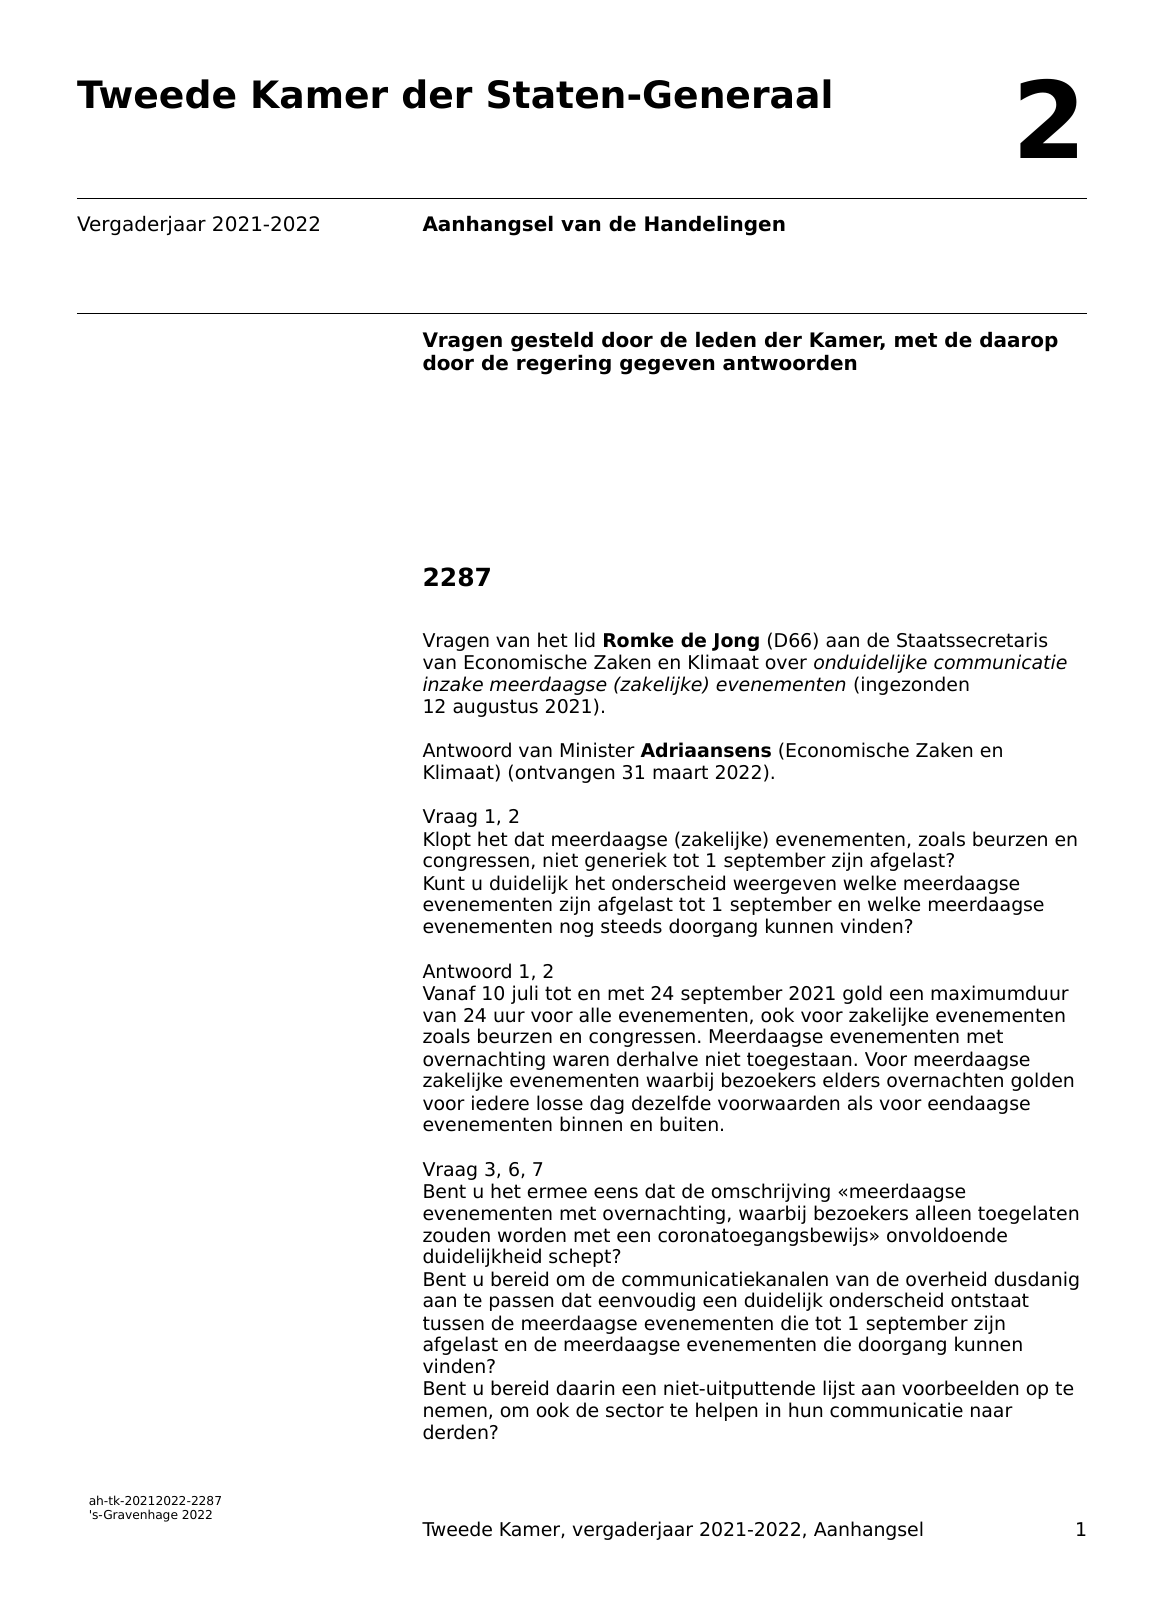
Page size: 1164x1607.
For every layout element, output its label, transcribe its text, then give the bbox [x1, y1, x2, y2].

table_header Tweede Kamer der Staten-Generaal [77, 59, 886, 198]
text Vraag 1, 2 [422, 806, 1087, 828]
text Vanaf 10 juli tot en met 24 september 2021 gold een maximumduur van 24 uur voor alle evenementen, ook voor zakelijke evenementen zoals beurzen en congressen. Meerdaagse evenementen met overnachting waren derhalve niet toegestaan. Voor meerdaagse zakelijke evenementen waarbij bezoekers elders overnachten golden voor iedere losse dag dezelfde voorwaarden als voor eendaagse evenementen binnen en buiten. [422, 982, 1087, 1136]
table_cell [77, 314, 422, 375]
text Vragen van het lid Romke de Jong (D66) aan de Staatssecretaris van Economische Zaken en Klimaat over onduidelijke communicatie inzake meerdaagse (zakelijke) evenementen (ingezonden 12 augustus 2021). [422, 630, 1087, 718]
text 2287 [422, 563, 1087, 592]
text Bent u bereid daarin een niet-uitputtende lijst aan voorbeelden op te nemen, om ook de sector te helpen in hun communicatie naar derden? [422, 1378, 1087, 1444]
text Bent u het ermee eens dat de omschrijving «meerdaagse evenementen met overnachting, waarbij bezoekers alleen toegelaten zouden worden met een coronatoegangsbewijs» onvoldoende duidelijkheid schept? [422, 1181, 1087, 1268]
table_cell Vergaderjaar 2021-2022 [77, 199, 422, 313]
table_cell Aanhangsel van de Handelingen [422, 199, 1087, 313]
table_cell Vragen gesteld door de leden der Kamer, met de daarop door de regering gegeven antwoorden [422, 314, 1087, 375]
table_header 2 [886, 59, 1087, 198]
text Vraag 3, 6, 7 [422, 1158, 1087, 1181]
text ah-tk-20212022-2287 [88, 1494, 323, 1508]
text Bent u bereid om de communicatiekanalen van de overheid dusdanig aan te passen dat eenvoudig een duidelijk onderscheid ontstaat tussen de meerdaagse evenementen die tot 1 september zijn afgelast en de meerdaagse evenementen die doorgang kunnen vinden? [422, 1268, 1087, 1378]
text Antwoord van Minister Adriaansens (Economische Zaken en Klimaat) (ontvangen 31 maart 2022). [422, 740, 1087, 784]
text Kunt u duidelijk het onderscheid weergeven welke meerdaagse evenementen zijn afgelast tot 1 september en welke meerdaagse evenementen nog steeds doorgang kunnen vinden? [422, 872, 1087, 938]
text Antwoord 1, 2 [422, 961, 1087, 982]
text Klopt het dat meerdaagse (zakelijke) evenementen, zoals beurzen en congressen, niet generiek tot 1 september zijn afgelast? [422, 828, 1087, 872]
text 's-Gravenhage 2022 [88, 1508, 323, 1522]
